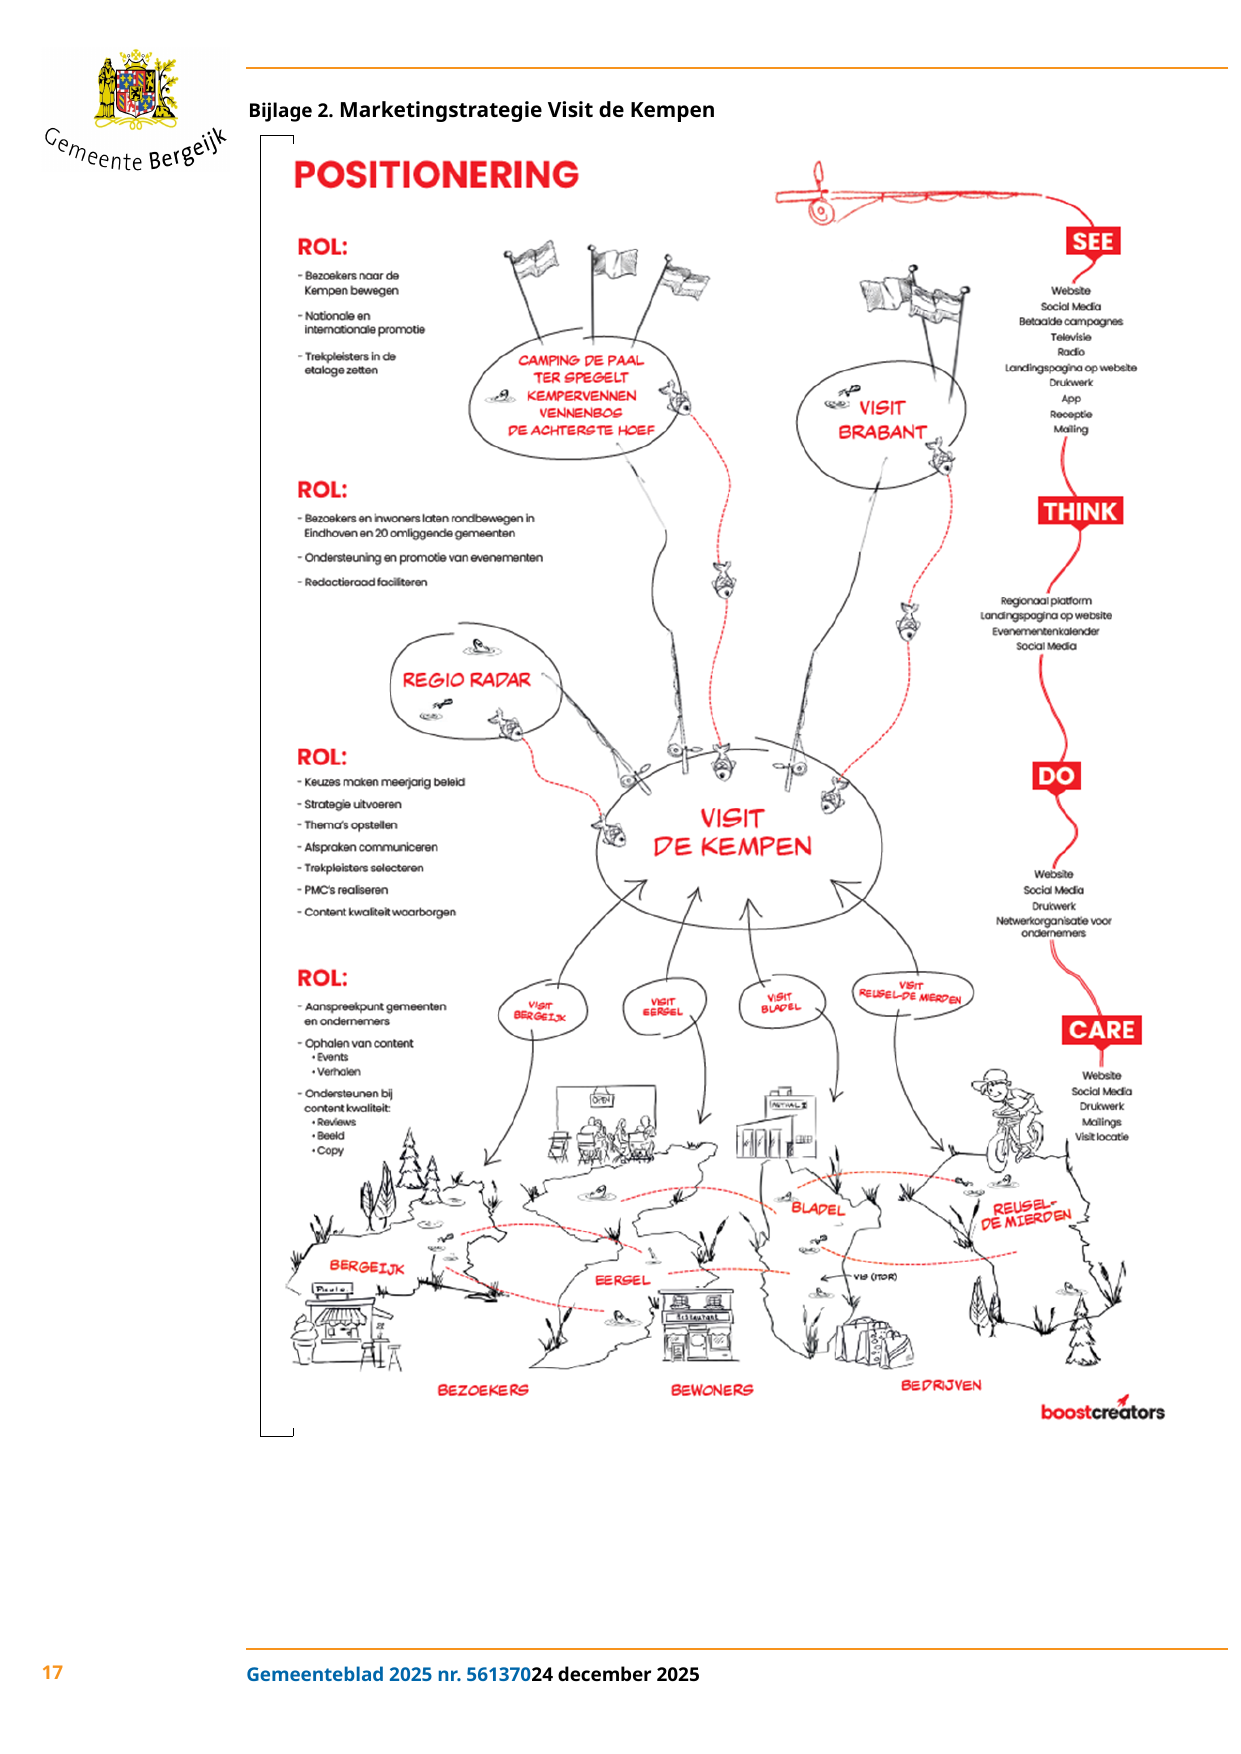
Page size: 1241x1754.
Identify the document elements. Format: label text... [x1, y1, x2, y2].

picture [41, 47, 231, 172]
text Bijlage 2. Marketingstrategie Visit de Kempen [248, 95, 1152, 123]
picture [268, 144, 1173, 1428]
